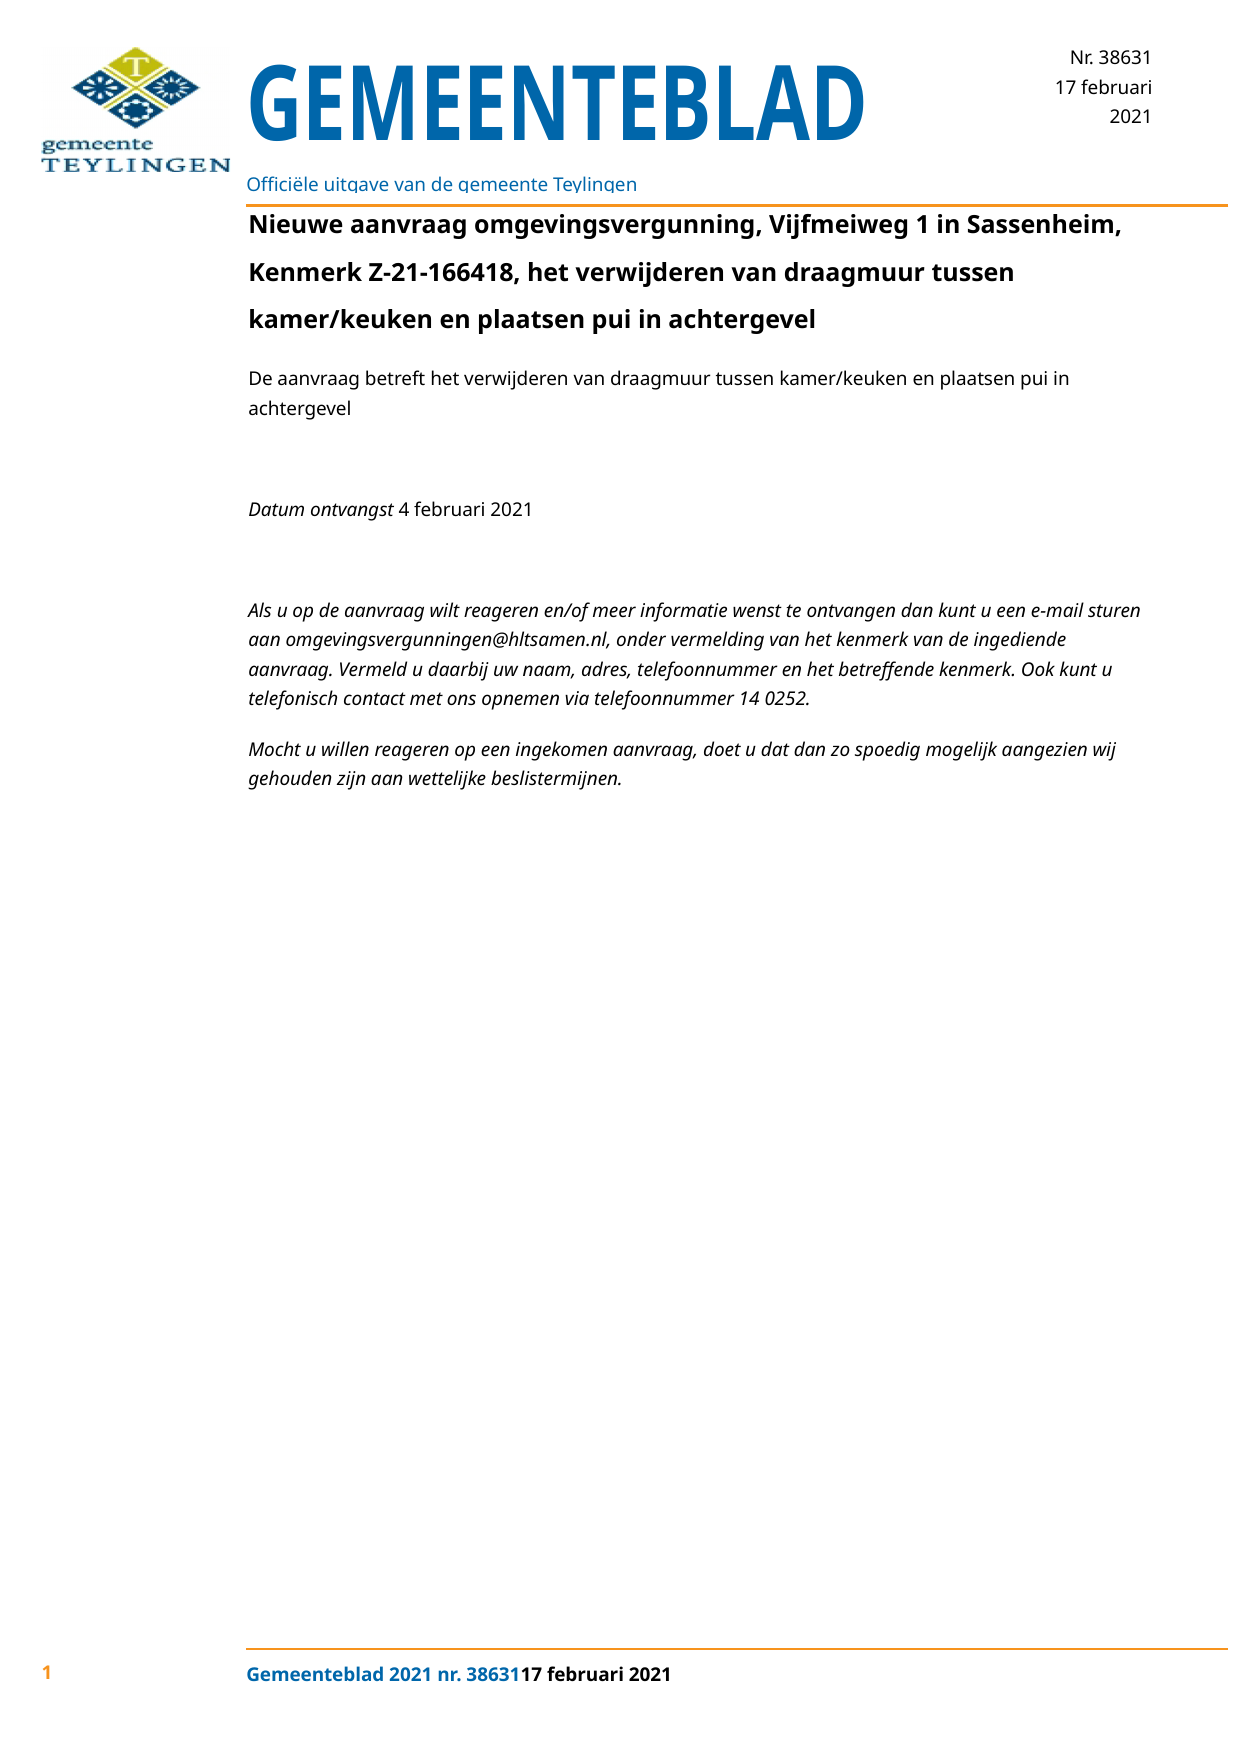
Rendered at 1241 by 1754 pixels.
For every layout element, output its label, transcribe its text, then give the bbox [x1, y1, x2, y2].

text De aanvraag betreft het verwijderen van draagmuur tussen kamer/keuken en plaatsen pui in achtergevel [248, 366, 1152, 421]
picture [41, 47, 231, 172]
text Als u op de aanvraag wilt reageren en/of meer informatie wenst te ontvangen dan kunt u een e-mail sturen aan omgevingsvergunningen@hltsamen.nl, onder vermelding van het kenmerk van de ingediende aanvraag. Vermeld u daarbij uw naam, adres, telefoonnummer en het betreffende kenmerk. Ook kunt u telefonisch contact met ons opnemen via telefoonnummer 14 0252. [248, 597, 1152, 711]
text Nieuwe aanvraag omgevingsvergunning, Vijfmeiweg 1 in Sassenheim, Kenmerk Z-21-166418, het verwijderen van draagmuur tussen kamer/keuken en plaatsen pui in achtergevel [248, 207, 1152, 336]
text Mocht u willen reageren op een ingekomen aanvraag, doet u dat dan zo spoedig mogelijk aangezien wij gehouden zijn aan wettelijke beslistermijnen. [248, 736, 1152, 791]
text Datum ontvangst 4 februari 2021 [248, 496, 1152, 522]
